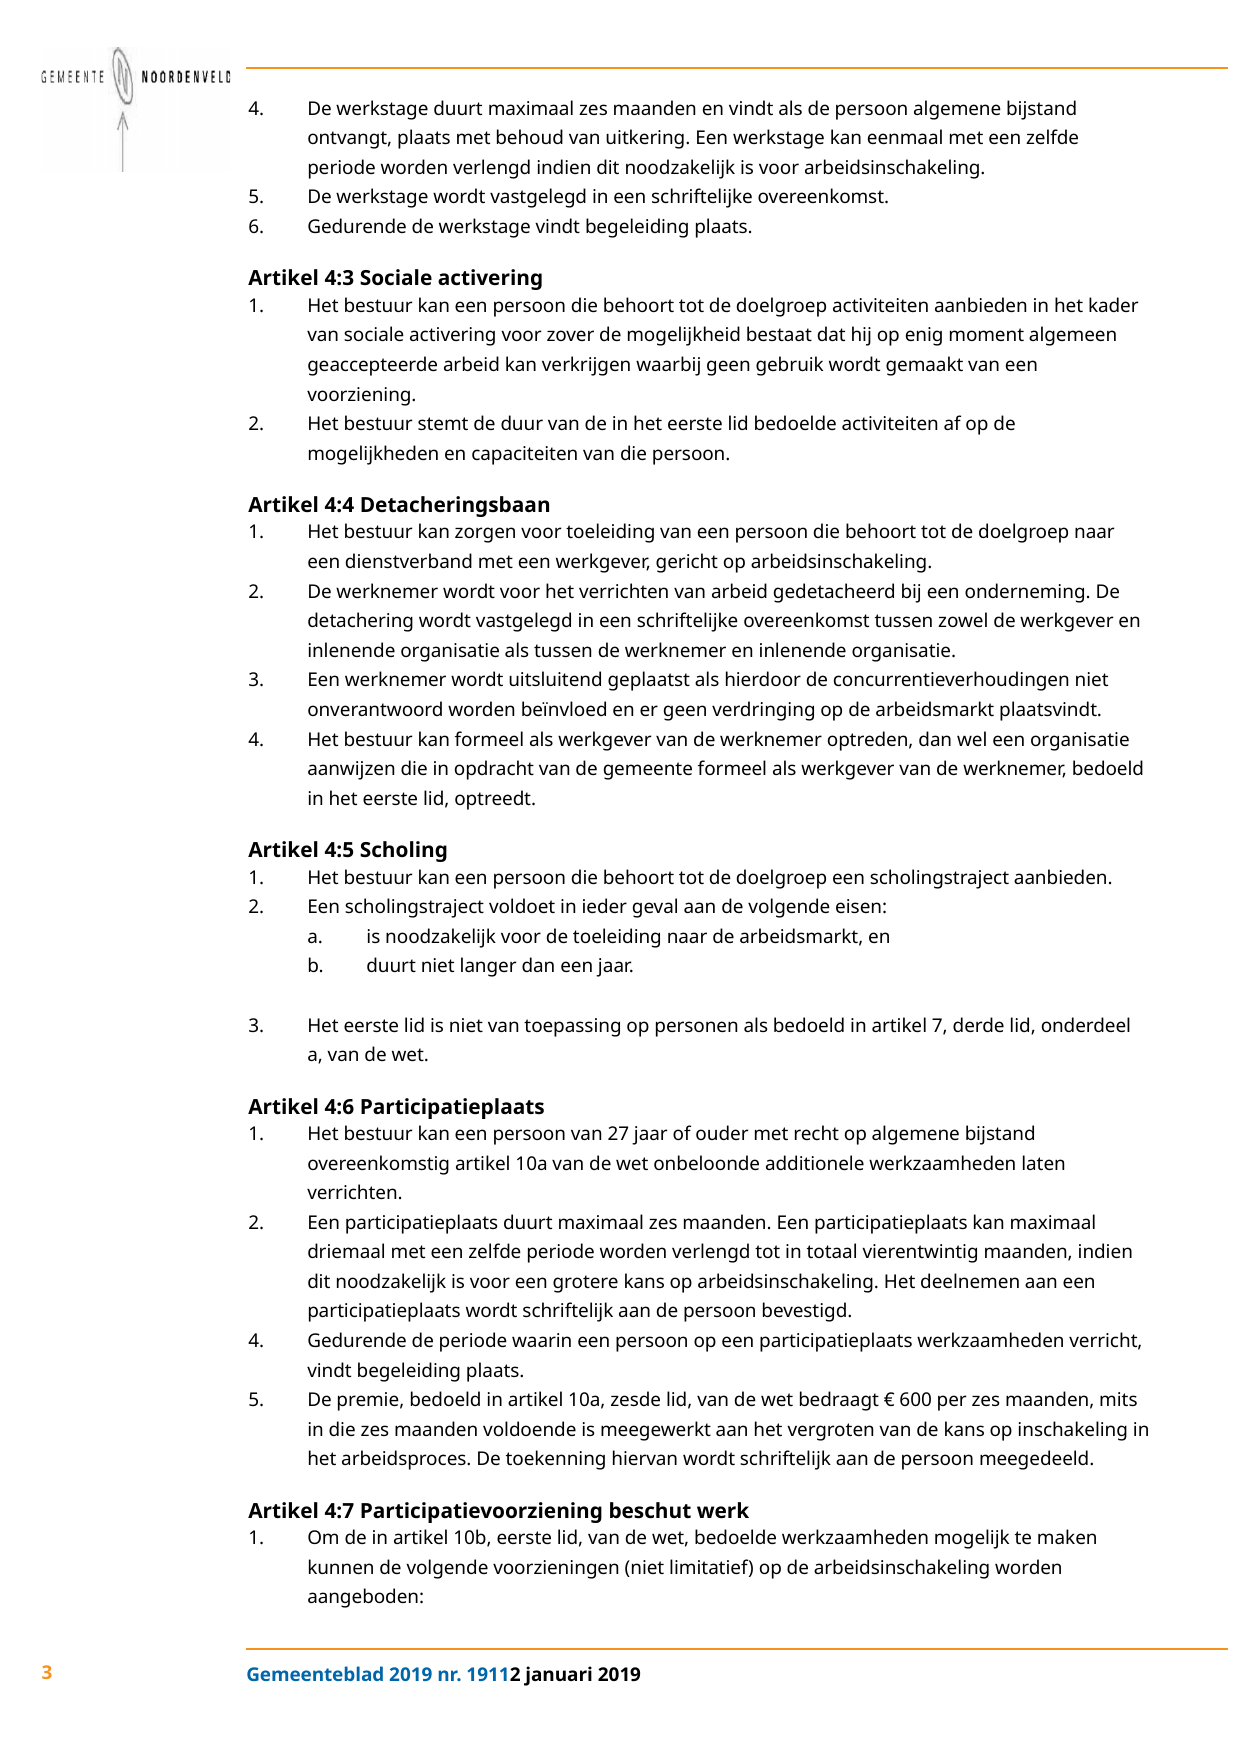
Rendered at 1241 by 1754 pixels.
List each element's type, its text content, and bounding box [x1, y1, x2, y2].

list Het bestuur kan een persoon die behoort tot de doelgroep activiteiten aanbieden in het kader van sociale activering voor zover de mogelijkheid bestaat dat hij op enig moment algemeen geaccepteerde arbeid kan verkrijgen waarbij geen gebruik wordt gemaakt van een voorziening. [248, 292, 1152, 406]
text Artikel 4:4 Detacheringsbaan [248, 490, 1152, 519]
list De werkstage wordt vastgelegd in een schriftelijke overeenkomst. [248, 183, 1152, 209]
text Artikel 4:6 Participatieplaats [248, 1092, 1152, 1120]
list Het eerste lid is niet van toepassing op personen als bedoeld in artikel 7, derde lid, onderdeel a, van de wet. [248, 1012, 1152, 1067]
list Gedurende de werkstage vindt begeleiding plaats. [248, 213, 1152, 239]
text Artikel 4:7 Participatievoorziening beschut werk [248, 1496, 1152, 1524]
list Het bestuur kan een persoon van 27 jaar of ouder met recht op algemene bijstand overeenkomstig artikel 10a van de wet onbeloonde additionele werkzaamheden laten verrichten. [248, 1120, 1152, 1205]
list duurt niet langer dan een jaar. [307, 953, 1152, 978]
list Een participatieplaats duurt maximaal zes maanden. Een participatieplaats kan maximaal driemaal met een zelfde periode worden verlengd tot in totaal vierentwintig maanden, indien dit noodzakelijk is voor een grotere kans op arbeidsinschakeling. Het deelnemen aan een participatieplaats wordt schriftelijk aan de persoon bevestigd. [248, 1209, 1152, 1323]
list Het bestuur kan een persoon die behoort tot de doelgroep een scholingstraject aanbieden. [248, 864, 1152, 889]
list Een scholingstraject voldoet in ieder geval aan de volgende eisen: [248, 893, 1152, 919]
text Artikel 4:5 Scholing [248, 835, 1152, 864]
list Het bestuur kan formeel als werkgever van de werknemer optreden, dan wel een organisatie aanwijzen die in opdracht van de gemeente formeel als werkgever van de werknemer, bedoeld in het eerste lid, optreedt. [248, 726, 1152, 811]
text Artikel 4:3 Sociale activering [248, 263, 1152, 292]
list Om de in artikel 10b, eerste lid, van de wet, bedoelde werkzaamheden mogelijk te maken kunnen de volgende voorzieningen (niet limitatief) op de arbeidsinschakeling worden aangeboden: [248, 1524, 1152, 1609]
list De premie, bedoeld in artikel 10a, zesde lid, van de wet bedraagt € 600 per zes maanden, mits in die zes maanden voldoende is meegewerkt aan het vergroten van de kans op inschakeling in het arbeidsproces. De toekenning hiervan wordt schriftelijk aan de persoon meegedeeld. [248, 1386, 1152, 1471]
list De werknemer wordt voor het verrichten van arbeid gedetacheerd bij een onderneming. De detachering wordt vastgelegd in een schriftelijke overeenkomst tussen zowel de werkgever en inlenende organisatie als tussen de werknemer en inlenende organisatie. [248, 578, 1152, 663]
picture [41, 47, 231, 172]
list Een werknemer wordt uitsluitend geplaatst als hierdoor de concurrentieverhoudingen niet onverantwoord worden beïnvloed en er geen verdringing op de arbeidsmarkt plaatsvindt. [248, 667, 1152, 722]
list Gedurende de periode waarin een persoon op een participatieplaats werkzaamheden verricht, vindt begeleiding plaats. [248, 1327, 1152, 1383]
list Het bestuur stemt de duur van de in het eerste lid bedoelde activiteiten af op de mogelijkheden en capaciteiten van die persoon. [248, 410, 1152, 466]
list is noodzakelijk voor de toeleiding naar de arbeidsmarkt, en [307, 923, 1152, 949]
list De werkstage duurt maximaal zes maanden en vindt als de persoon algemene bijstand ontvangt, plaats met behoud van uitkering. Een werkstage kan eenmaal met een zelfde periode worden verlengd indien dit noodzakelijk is voor arbeidsinschakeling. [248, 95, 1152, 180]
list Het bestuur kan zorgen voor toeleiding van een persoon die behoort tot de doelgroep naar een dienstverband met een werkgever, gericht op arbeidsinschakeling. [248, 519, 1152, 574]
